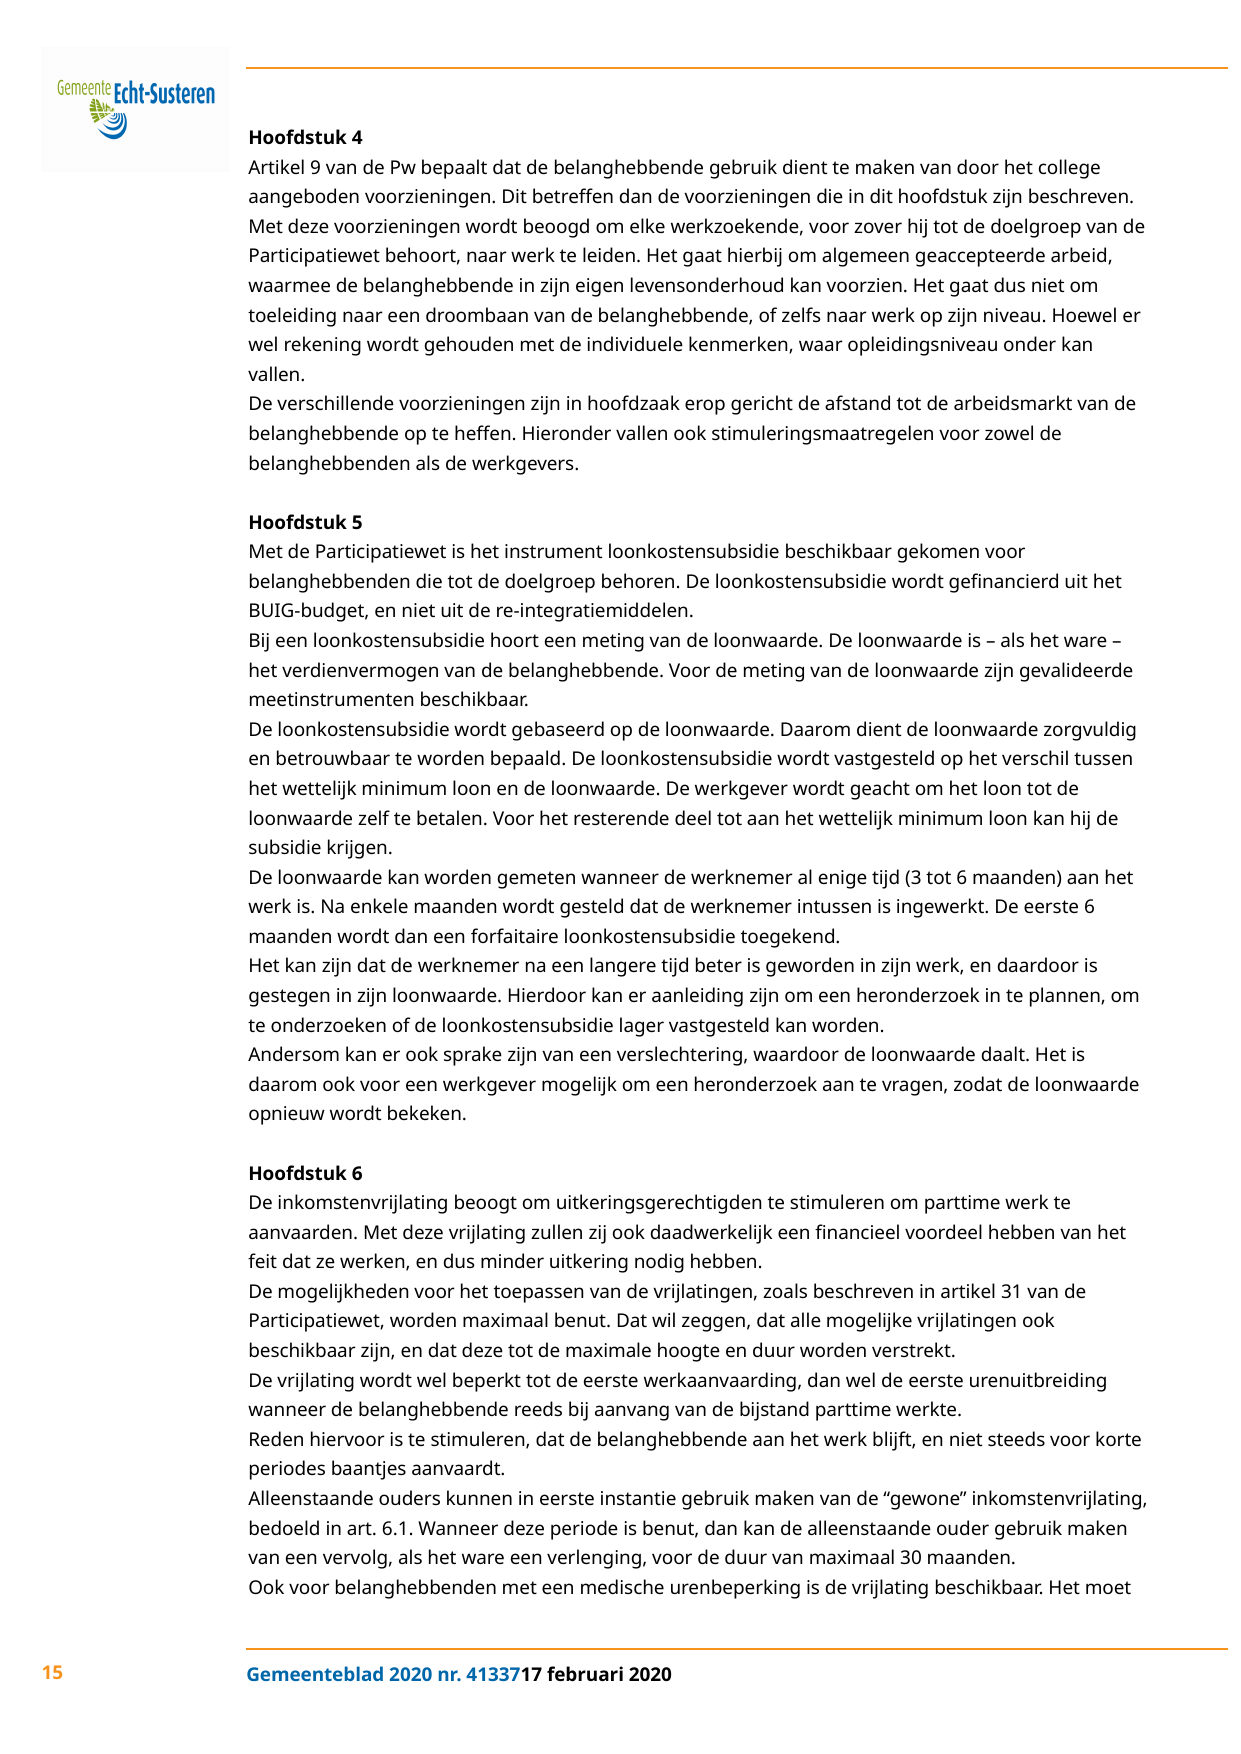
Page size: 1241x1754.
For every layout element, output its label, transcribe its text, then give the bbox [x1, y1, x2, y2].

text De verschillende voorzieningen zijn in hoofdzaak erop gericht de afstand tot de arbeidsmarkt van de belanghebbende op te heffen. Hieronder vallen ook stimuleringsmaatregelen voor zowel de belanghebbenden als de werkgevers. [248, 391, 1152, 476]
text De inkomstenvrijlating beoogt om uitkeringsgerechtigden te stimuleren om parttime werk te aanvaarden. Met deze vrijlating zullen zij ook daadwerkelijk een financieel voordeel hebben van het feit dat ze werken, en dus minder uitkering nodig hebben. [248, 1189, 1152, 1274]
text De loonkostensubsidie wordt gebaseerd op de loonwaarde. Daarom dient de loonwaarde zorgvuldig en betrouwbaar te worden bepaald. De loonkostensubsidie wordt vastgesteld op het verschil tussen het wettelijk minimum loon en de loonwaarde. De werkgever wordt geacht om het loon tot de loonwaarde zelf te betalen. Voor het resterende deel tot aan het wettelijk minimum loon kan hij de subsidie krijgen. [248, 716, 1152, 860]
text Met de Participatiewet is het instrument loonkostensubsidie beschikbaar gekomen voor belanghebbenden die tot de doelgroep behoren. De loonkostensubsidie wordt gefinancierd uit het BUIG-budget, en niet uit de re-integratiemiddelen. [248, 538, 1152, 623]
text De loonwaarde kan worden gemeten wanneer de werknemer al enige tijd (3 tot 6 maanden) aan het werk is. Na enkele maanden wordt gesteld dat de werknemer intussen is ingewerkt. De eerste 6 maanden wordt dan een forfaitaire loonkostensubsidie toegekend. [248, 864, 1152, 949]
text De mogelijkheden voor het toepassen van de vrijlatingen, zoals beschreven in artikel 31 van de Participatiewet, worden maximaal benut. Dat wil zeggen, dat alle mogelijke vrijlatingen ook beschikbaar zijn, en dat deze tot de maximale hoogte en duur worden verstrekt. [248, 1278, 1152, 1363]
text Artikel 9 van de Pw bepaalt dat de belanghebbende gebruik dient te maken van door het college aangeboden voorzieningen. Dit betreffen dan de voorzieningen die in dit hoofdstuk zijn beschreven. [248, 154, 1152, 209]
picture [41, 47, 231, 172]
text Andersom kan er ook sprake zijn van een verslechtering, waardoor de loonwaarde daalt. Het is daarom ook voor een werkgever mogelijk om een heronderzoek aan te vragen, zodat de loonwaarde opnieuw wordt bekeken. [248, 1041, 1152, 1126]
text De vrijlating wordt wel beperkt tot de eerste werkaanvaarding, dan wel de eerste urenuitbreiding wanneer de belanghebbende reeds bij aanvang van de bijstand parttime werkte. [248, 1367, 1152, 1422]
text Reden hiervoor is te stimuleren, dat de belanghebbende aan het werk blijft, en niet steeds voor korte periodes baantjes aanvaardt. [248, 1426, 1152, 1481]
text Hoofdstuk 6 [248, 1160, 1152, 1186]
text Met deze voorzieningen wordt beoogd om elke werkzoekende, voor zover hij tot de doelgroep van de Participatiewet behoort, naar werk te leiden. Het gaat hierbij om algemeen geaccepteerde arbeid, waarmee de belanghebbende in zijn eigen levensonderhoud kan voorzien. Het gaat dus niet om toeleiding naar een droombaan van de belanghebbende, of zelfs naar werk op zijn niveau. Hoewel er wel rekening wordt gehouden met de individuele kenmerken, waar opleidingsniveau onder kan vallen. [248, 213, 1152, 387]
text Hoofdstuk 5 [248, 509, 1152, 535]
text Het kan zijn dat de werknemer na een langere tijd beter is geworden in zijn werk, en daardoor is gestegen in zijn loonwaarde. Hierdoor kan er aanleiding zijn om een heronderzoek in te plannen, om te onderzoeken of de loonkostensubsidie lager vastgesteld kan worden. [248, 953, 1152, 1038]
text Ook voor belanghebbenden met een medische urenbeperking is de vrijlating beschikbaar. Het moet [248, 1574, 1152, 1600]
text Bij een loonkostensubsidie hoort een meting van de loonwaarde. De loonwaarde is – als het ware – het verdienvermogen van de belanghebbende. Voor de meting van de loonwaarde zijn gevalideerde meetinstrumenten beschikbaar. [248, 627, 1152, 712]
text Alleenstaande ouders kunnen in eerste instantie gebruik maken van de “gewone” inkomstenvrijlating, bedoeld in art. 6.1. Wanneer deze periode is benut, dan kan de alleenstaande ouder gebruik maken van een vervolg, als het ware een verlenging, voor de duur van maximaal 30 maanden. [248, 1485, 1152, 1570]
text Hoofdstuk 4 [248, 124, 1152, 150]
